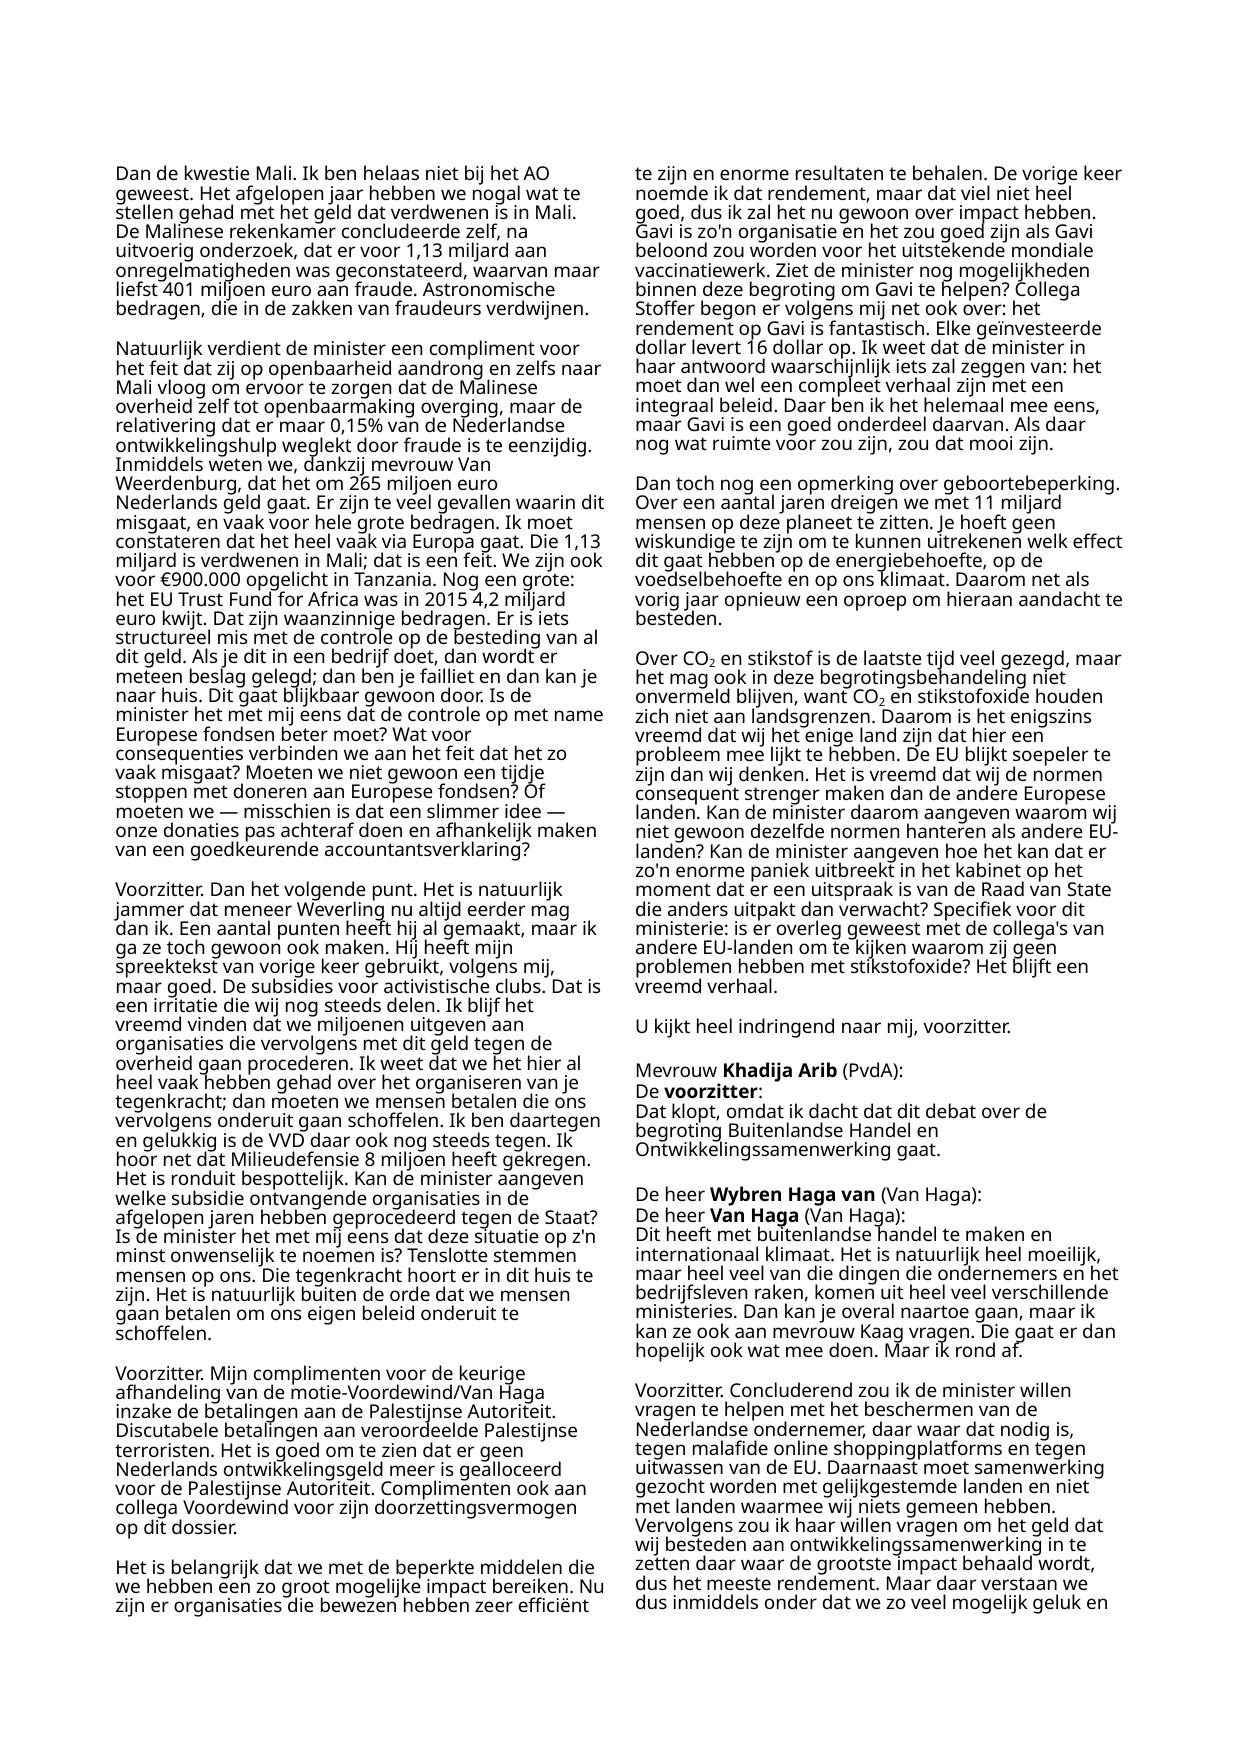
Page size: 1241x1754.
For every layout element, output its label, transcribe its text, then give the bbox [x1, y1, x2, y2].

text Voorzitter. Dan het volgende punt. Het is natuurlijk jammer dat meneer Weverling nu altijd eerder mag dan ik. Een aantal punten heeft hij al gemaakt, maar ik ga ze toch gewoon ook maken. Hij heeft mijn spreektekst van vorige keer gebruikt, volgens mij, maar goed. De subsidies voor activistische clubs. Dat is een irritatie die wij nog steeds delen. Ik blijf het vreemd vinden dat we miljoenen uitgeven aan organisaties die vervolgens met dit geld tegen de overheid gaan procederen. Ik weet dat we het hier al heel vaak hebben gehad over het organiseren van je tegenkracht; dan moeten we mensen betalen die ons vervolgens onderuit gaan schoffelen. Ik ben daartegen en gelukkig is de VVD daar ook nog steeds tegen. Ik hoor net dat Milieudefensie 8 miljoen heeft gekregen. Het is ronduit bespottelijk. Kan de minister aangeven welke subsidie ontvangende organisaties in de afgelopen jaren hebben geprocedeerd tegen de Staat? Is de minister het met mij eens dat deze situatie op z'n minst onwenselijk te noemen is? Tenslotte stemmen mensen op ons. Die tegenkracht hoort er in dit huis te zijn. Het is natuurlijk buiten de orde dat we mensen gaan betalen om ons eigen beleid onderuit te schoffelen. [115, 881, 605, 1344]
text Mevrouw Khadija Arib (PvdA): [635, 1058, 1125, 1083]
text De heer Van Haga (Van Haga): [635, 1207, 1125, 1226]
text Dit heeft met buitenlandse handel te maken en internationaal klimaat. Het is natuurlijk heel moeilijk, maar heel veel van die dingen die ondernemers en het bedrijfsleven raken, komen uit heel veel verschillende ministeries. Dan kan je overal naartoe gaan, maar ik kan ze ook aan mevrouw Kaag vragen. Die gaat er dan hopelijk ook wat mee doen. Maar ik rond af. [635, 1226, 1125, 1361]
text Over CO2 en stikstof is de laatste tijd veel gezegd, maar het mag ook in deze begrotingsbehandeling niet onvermeld blijven, want CO2 en stikstofoxide houden zich niet aan landsgrenzen. Daarom is het enigszins vreemd dat wij het enige land zijn dat hier een probleem mee lijkt te hebben. De EU blijkt soepeler te zijn dan wij denken. Het is vreemd dat wij de normen consequent strenger maken dan de andere Europese landen. Kan de minister daarom aangeven waarom wij niet gewoon dezelfde normen hanteren als andere EU-landen? Kan de minister aangeven hoe het kan dat er zo'n enorme paniek uitbreekt in het kabinet op het moment dat er een uitspraak is van de Raad van State die anders uitpakt dan verwacht? Specifiek voor dit ministerie: is er overleg geweest met de collega's van andere EU-landen om te kijken waarom zij geen problemen hebben met stikstofoxide? Het blijft een vreemd verhaal. [635, 650, 1125, 997]
text Voorzitter. Concluderend zou ik de minister willen vragen te helpen met het beschermen van de Nederlandse ondernemer, daar waar dat nodig is, tegen malafide online shoppingplatforms en tegen uitwassen van de EU. Daarnaast moet samenwerking gezocht worden met gelijkgestemde landen en niet met landen waarmee wij niets gemeen hebben. Vervolgens zou ik haar willen vragen om het geld dat wij besteden aan ontwikkelingssamenwerking in te zetten daar waar de grootste impact behaald wordt, dus het meeste rendement. Maar daar verstaan we dus inmiddels onder dat we zo veel mogelijk geluk en [635, 1382, 1125, 1613]
text De heer Wybren Haga van (Van Haga): [635, 1181, 1125, 1207]
text Dan de kwestie Mali. Ik ben helaas niet bij het AO geweest. Het afgelopen jaar hebben we nogal wat te stellen gehad met het geld dat verdwenen is in Mali. De Malinese rekenkamer concludeerde zelf, na uitvoerig onderzoek, dat er voor 1,13 miljard aan onregelmatigheden was geconstateerd, waarvan maar liefst 401 miljoen euro aan fraude. Astronomische bedragen, die in de zakken van fraudeurs verdwijnen. [115, 165, 605, 319]
text Dat klopt, omdat ik dacht dat dit debat over de begroting Buitenlandse Handel en Ontwikkelingssamenwerking gaat. [635, 1103, 1125, 1161]
text Voorzitter. Mijn complimenten voor de keurige afhandeling van de motie-Voordewind/Van Haga inzake de betalingen aan de Palestijnse Autoriteit. Discutabele betalingen aan veroordeelde Palestijnse terroristen. Het is goed om te zien dat er geen Nederlands ontwikkelingsgeld meer is gealloceerd voor de Palestijnse Autoriteit. Complimenten ook aan collega Voordewind voor zijn doorzettingsvermogen op dit dossier. [115, 1364, 605, 1538]
text Het is belangrijk dat we met de beperkte middelen die we hebben een zo groot mogelijke impact bereiken. Nu zijn er organisaties die bewezen hebben zeer efficiënt [115, 1559, 605, 1616]
text U kijkt heel indringend naar mij, voorzitter. [635, 1018, 1125, 1037]
text te zijn en enorme resultaten te behalen. De vorige keer noemde ik dat rendement, maar dat viel niet heel goed, dus ik zal het nu gewoon over impact hebben. Gavi is zo'n organisatie en het zou goed zijn als Gavi beloond zou worden voor het uitstekende mondiale vaccinatiewerk. Ziet de minister nog mogelijkheden binnen deze begroting om Gavi te helpen? Collega Stoffer begon er volgens mij net ook over: het rendement op Gavi is fantastisch. Elke geïnvesteerde dollar levert 16 dollar op. Ik weet dat de minister in haar antwoord waarschijnlijk iets zal zeggen van: het moet dan wel een compleet verhaal zijn met een integraal beleid. Daar ben ik het helemaal mee eens, maar Gavi is een goed onderdeel daarvan. Als daar nog wat ruimte voor zou zijn, zou dat mooi zijn. [635, 165, 1125, 454]
text Natuurlijk verdient de minister een compliment voor het feit dat zij op openbaarheid aandrong en zelfs naar Mali vloog om ervoor te zorgen dat de Malinese overheid zelf tot openbaarmaking overging, maar de relativering dat er maar 0,15% van de Nederlandse ontwikkelingshulp weglekt door fraude is te eenzijdig. Inmiddels weten we, dankzij mevrouw Van Weerdenburg, dat het om 265 miljoen euro Nederlands geld gaat. Er zijn te veel gevallen waarin dit misgaat, en vaak voor hele grote bedragen. Ik moet constateren dat het heel vaak via Europa gaat. Die 1,13 miljard is verdwenen in Mali; dat is een feit. We zijn ook voor €900.000 opgelicht in Tanzania. Nog een grote: het EU Trust Fund for Africa was in 2015 4,2 miljard euro kwijt. Dat zijn waanzinnige bedragen. Er is iets structureel mis met de controle op de besteding van al dit geld. Als je dit in een bedrijf doet, dan wordt er meteen beslag gelegd; dan ben je failliet en dan kan je naar huis. Dit gaat blijkbaar gewoon door. Is de minister het met mij eens dat de controle op met name Europese fondsen beter moet? Wat voor consequenties verbinden we aan het feit dat het zo vaak misgaat? Moeten we niet gewoon een tijdje stoppen met doneren aan Europese fondsen? Of moeten we — misschien is dat een slimmer idee — onze donaties pas achteraf doen en afhankelijk maken van een goedkeurende accountantsverklaring? [115, 340, 605, 861]
text Dan toch nog een opmerking over geboortebeperking. Over een aantal jaren dreigen we met 11 miljard mensen op deze planeet te zitten. Je hoeft geen wiskundige te zijn om te kunnen uitrekenen welk effect dit gaat hebben op de energiebehoefte, op de voedselbehoefte en op ons klimaat. Daarom net als vorig jaar opnieuw een oproep om hieraan aandacht te besteden. [635, 475, 1125, 629]
text De voorzitter: [635, 1083, 1125, 1103]
